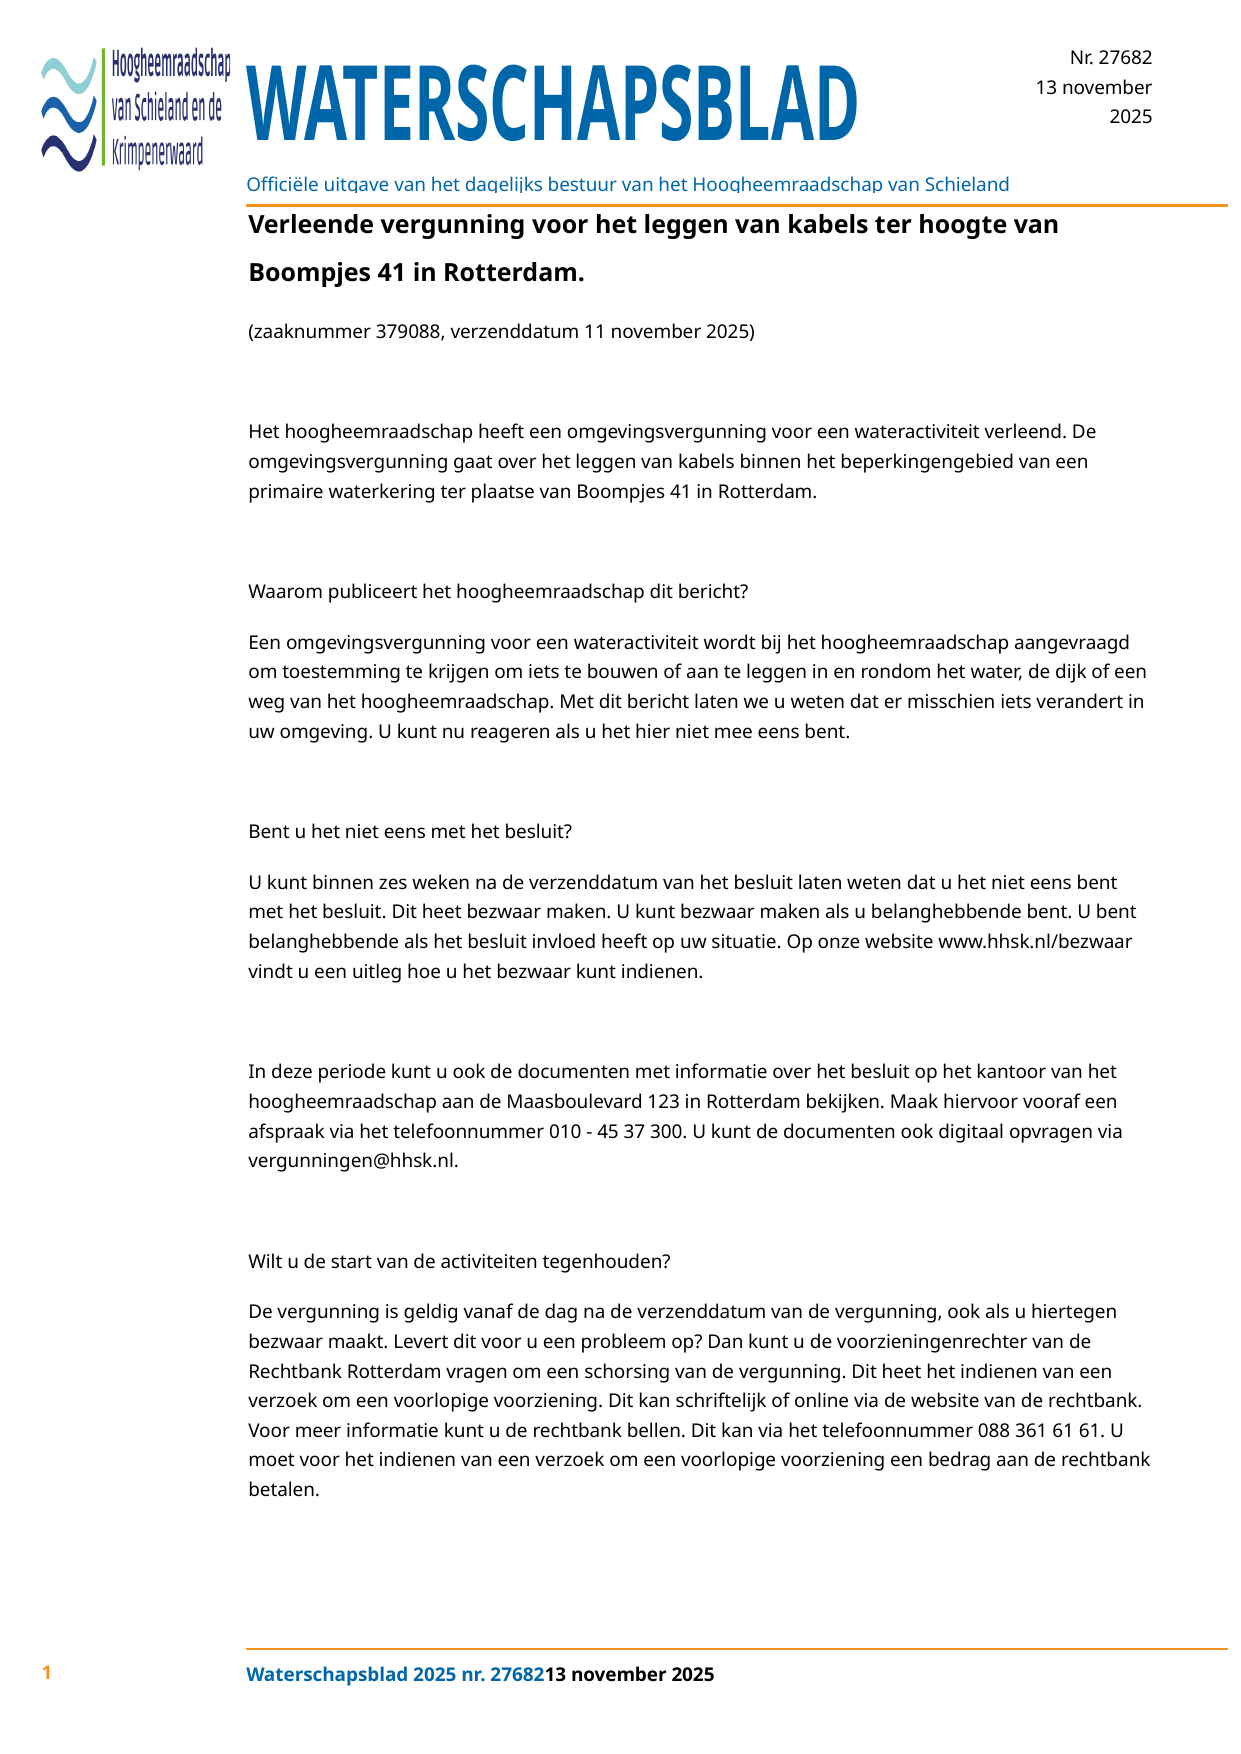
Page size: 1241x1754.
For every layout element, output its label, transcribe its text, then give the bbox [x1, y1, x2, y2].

text Wilt u de start van de activiteiten tegenhouden? [248, 1248, 1152, 1274]
text (zaaknummer 379088, verzenddatum 11 november 2025) [248, 318, 1152, 344]
text De vergunning is geldig vanaf de dag na de verzenddatum van de vergunning, ook als u hiertegen bezwaar maakt. Levert dit voor u een probleem op? Dan kunt u de voorzieningenrechter van de Rechtbank Rotterdam vragen om een schorsing van de vergunning. Dit heet het indienen van een verzoek om een voorlopige voorziening. Dit kan schriftelijk of online via de website van de rechtbank. Voor meer informatie kunt u de rechtbank bellen. Dit kan via het telefoonnummer 088 361 61 61. U moet voor het indienen van een verzoek om een voorlopige voorziening een bedrag aan de rechtbank betalen. [248, 1299, 1152, 1502]
text Waarom publiceert het hoogheemraadschap dit bericht? [248, 579, 1152, 604]
text In deze periode kunt u ook de documenten met informatie over het besluit op het kantoor van het hoogheemraadschap aan de Maasboulevard 123 in Rotterdam bekijken. Maak hiervoor vooraf een afspraak via het telefoonnummer 010 - 45 37 300. U kunt de documenten ook digitaal opvragen via vergunningen@hhsk.nl. [248, 1059, 1152, 1173]
text Verleende vergunning voor het leggen van kabels ter hoogte van Boompjes 41 in Rotterdam. [248, 207, 1152, 288]
text U kunt binnen zes weken na de verzenddatum van het besluit laten weten dat u het niet eens bent met het besluit. Dit heet bezwaar maken. U kunt bezwaar maken als u belanghebbende bent. U bent belanghebbende als het besluit invloed heeft op uw situatie. Op onze website www.hhsk.nl/bezwaar vindt u een uitleg hoe u het bezwaar kunt indienen. [248, 869, 1152, 984]
text Bent u het niet eens met het besluit? [248, 819, 1152, 844]
picture [41, 47, 231, 172]
text Een omgevingsvergunning voor een wateractiviteit wordt bij het hoogheemraadschap aangevraagd om toestemming te krijgen om iets te bouwen of aan te leggen in en rondom het water, de dijk of een weg van het hoogheemraadschap. Met dit bericht laten we u weten dat er misschien iets verandert in uw omgeving. U kunt nu reageren als u het hier niet mee eens bent. [248, 629, 1152, 744]
text Het hoogheemraadschap heeft een omgevingsvergunning voor een wateractiviteit verleend. De omgevingsvergunning gaat over het leggen van kabels binnen het beperkingengebied van een primaire waterkering ter plaatse van Boompjes 41 in Rotterdam. [248, 419, 1152, 504]
